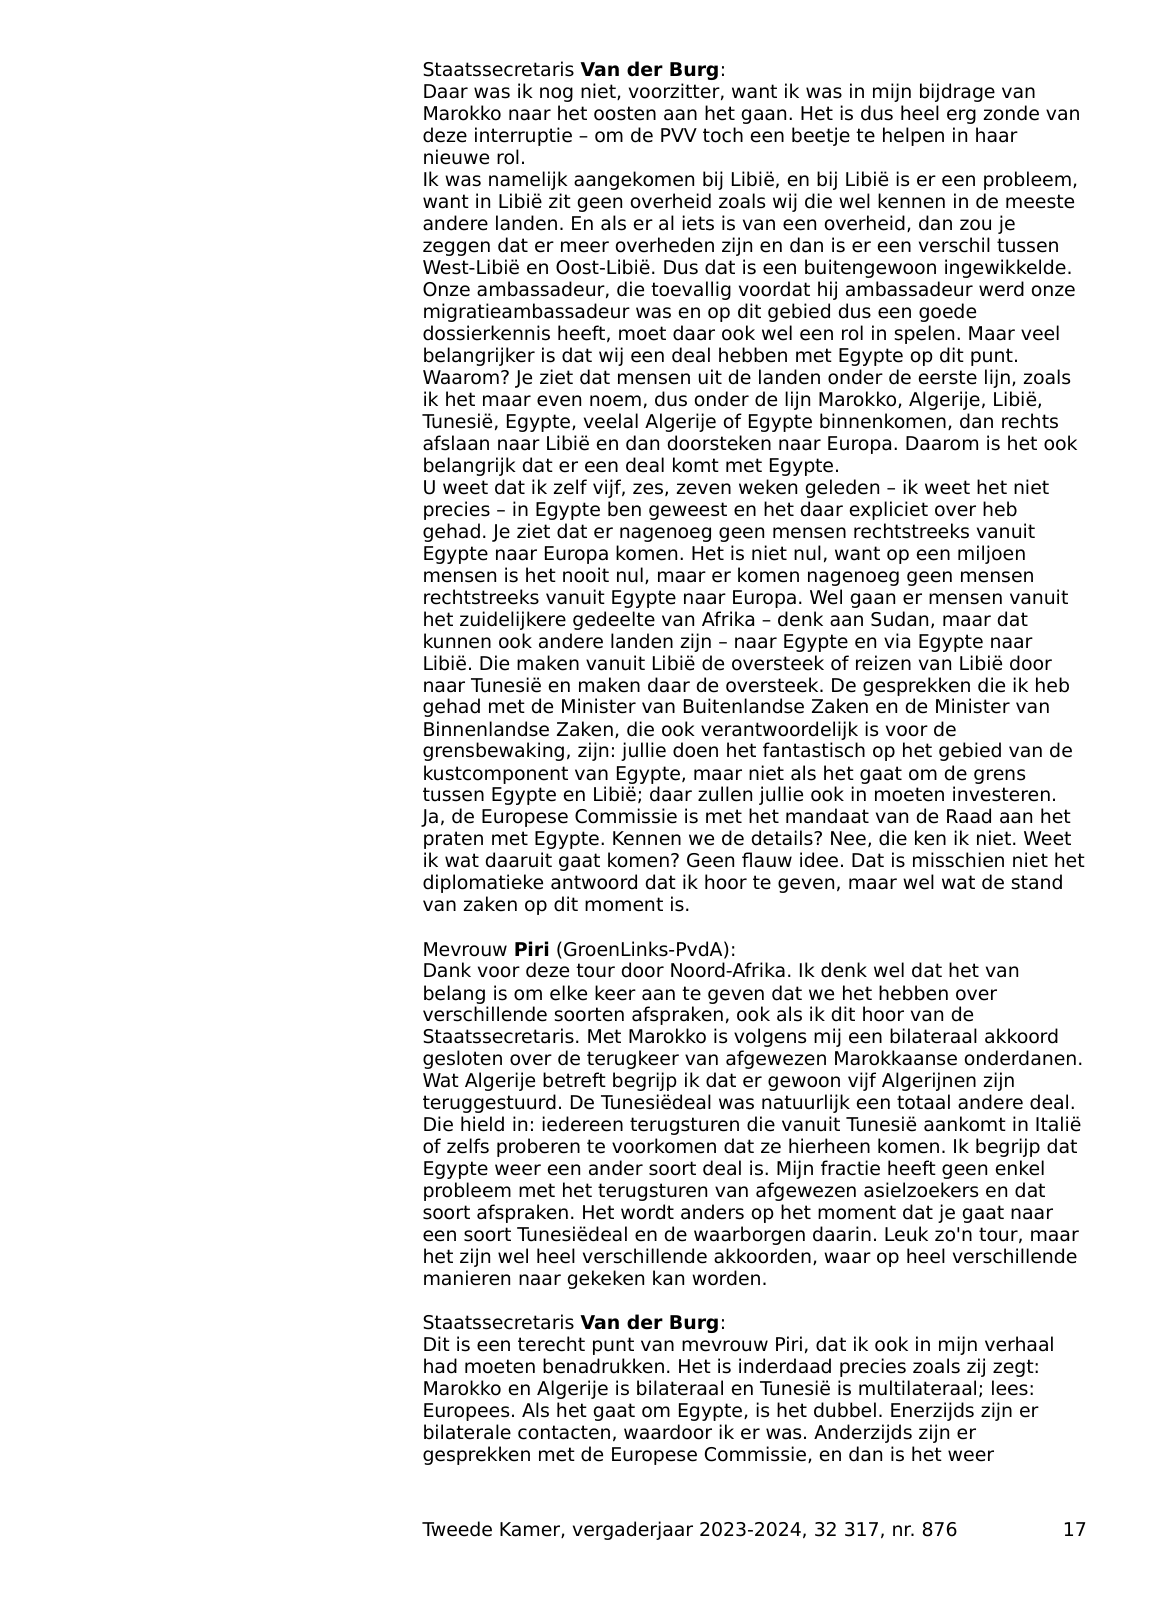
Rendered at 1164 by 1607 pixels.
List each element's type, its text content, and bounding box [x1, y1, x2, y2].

text Dit is een terecht punt van mevrouw Piri, dat ik ook in mijn verhaal had moeten benadrukken. Het is inderdaad precies zoals zij zegt: Marokko en Algerije is bilateraal en Tunesië is multilateraal; lees: Europees. Als het gaat om Egypte, is het dubbel. Enerzijds zijn er bilaterale contacten, waardoor ik er was. Anderzijds zijn er gesprekken met de Europese Commissie, en dan is het weer [422, 1334, 1087, 1466]
text Dank voor deze tour door Noord-Afrika. Ik denk wel dat het van belang is om elke keer aan te geven dat we het hebben over verschillende soorten afspraken, ook als ik dit hoor van de Staatssecretaris. Met Marokko is volgens mij een bilateraal akkoord gesloten over de terugkeer van afgewezen Marokkaanse onderdanen. Wat Algerije betreft begrijp ik dat er gewoon vijf Algerijnen zijn teruggestuurd. De Tunesiëdeal was natuurlijk een totaal andere deal. Die hield in: iedereen terugsturen die vanuit Tunesië aankomt in Italië of zelfs proberen te voorkomen dat ze hierheen komen. Ik begrijp dat Egypte weer een ander soort deal is. Mijn fractie heeft geen enkel probleem met het terugsturen van afgewezen asielzoekers en dat soort afspraken. Het wordt anders op het moment dat je gaat naar een soort Tunesiëdeal en de waarborgen daarin. Leuk zo'n tour, maar het zijn wel heel verschillende akkoorden, waar op heel verschillende manieren naar gekeken kan worden. [422, 960, 1087, 1290]
text Staatssecretaris Van der Burg: [422, 1312, 1087, 1334]
text Mevrouw Piri (GroenLinks-PvdA): [422, 938, 1087, 960]
text Staatssecretaris Van der Burg: [422, 59, 1087, 81]
text Daar was ik nog niet, voorzitter, want ik was in mijn bijdrage van Marokko naar het oosten aan het gaan. Het is dus heel erg zonde van deze interruptie – om de PVV toch een beetje te helpen in haar nieuwe rol. [422, 81, 1087, 169]
text U weet dat ik zelf vijf, zes, zeven weken geleden – ik weet het niet precies – in Egypte ben geweest en het daar expliciet over heb gehad. Je ziet dat er nagenoeg geen mensen rechtstreeks vanuit Egypte naar Europa komen. Het is niet nul, want op een miljoen mensen is het nooit nul, maar er komen nagenoeg geen mensen rechtstreeks vanuit Egypte naar Europa. Wel gaan er mensen vanuit het zuidelijkere gedeelte van Afrika – denk aan Sudan, maar dat kunnen ook andere landen zijn – naar Egypte en via Egypte naar Libië. Die maken vanuit Libië de oversteek of reizen van Libië door naar Tunesië en maken daar de oversteek. De gesprekken die ik heb gehad met de Minister van Buitenlandse Zaken en de Minister van Binnenlandse Zaken, die ook verantwoordelijk is voor de grensbewaking, zijn: jullie doen het fantastisch op het gebied van de kustcomponent van Egypte, maar niet als het gaat om de grens tussen Egypte en Libië; daar zullen jullie ook in moeten investeren. [422, 477, 1087, 806]
text Ik was namelijk aangekomen bij Libië, en bij Libië is er een probleem, want in Libië zit geen overheid zoals wij die wel kennen in de meeste andere landen. En als er al iets is van een overheid, dan zou je zeggen dat er meer overheden zijn en dan is er een verschil tussen West-Libië en Oost-Libië. Dus dat is een buitengewoon ingewikkelde. Onze ambassadeur, die toevallig voordat hij ambassadeur werd onze migratieambassadeur was en op dit gebied dus een goede dossierkennis heeft, moet daar ook wel een rol in spelen. Maar veel belangrijker is dat wij een deal hebben met Egypte op dit punt. Waarom? Je ziet dat mensen uit de landen onder de eerste lijn, zoals ik het maar even noem, dus onder de lijn Marokko, Algerije, Libië, Tunesië, Egypte, veelal Algerije of Egypte binnenkomen, dan rechts afslaan naar Libië en dan doorsteken naar Europa. Daarom is het ook belangrijk dat er een deal komt met Egypte. [422, 169, 1087, 477]
text Ja, de Europese Commissie is met het mandaat van de Raad aan het praten met Egypte. Kennen we de details? Nee, die ken ik niet. Weet ik wat daaruit gaat komen? Geen flauw idee. Dat is misschien niet het diplomatieke antwoord dat ik hoor te geven, maar wel wat de stand van zaken op dit moment is. [422, 806, 1087, 916]
